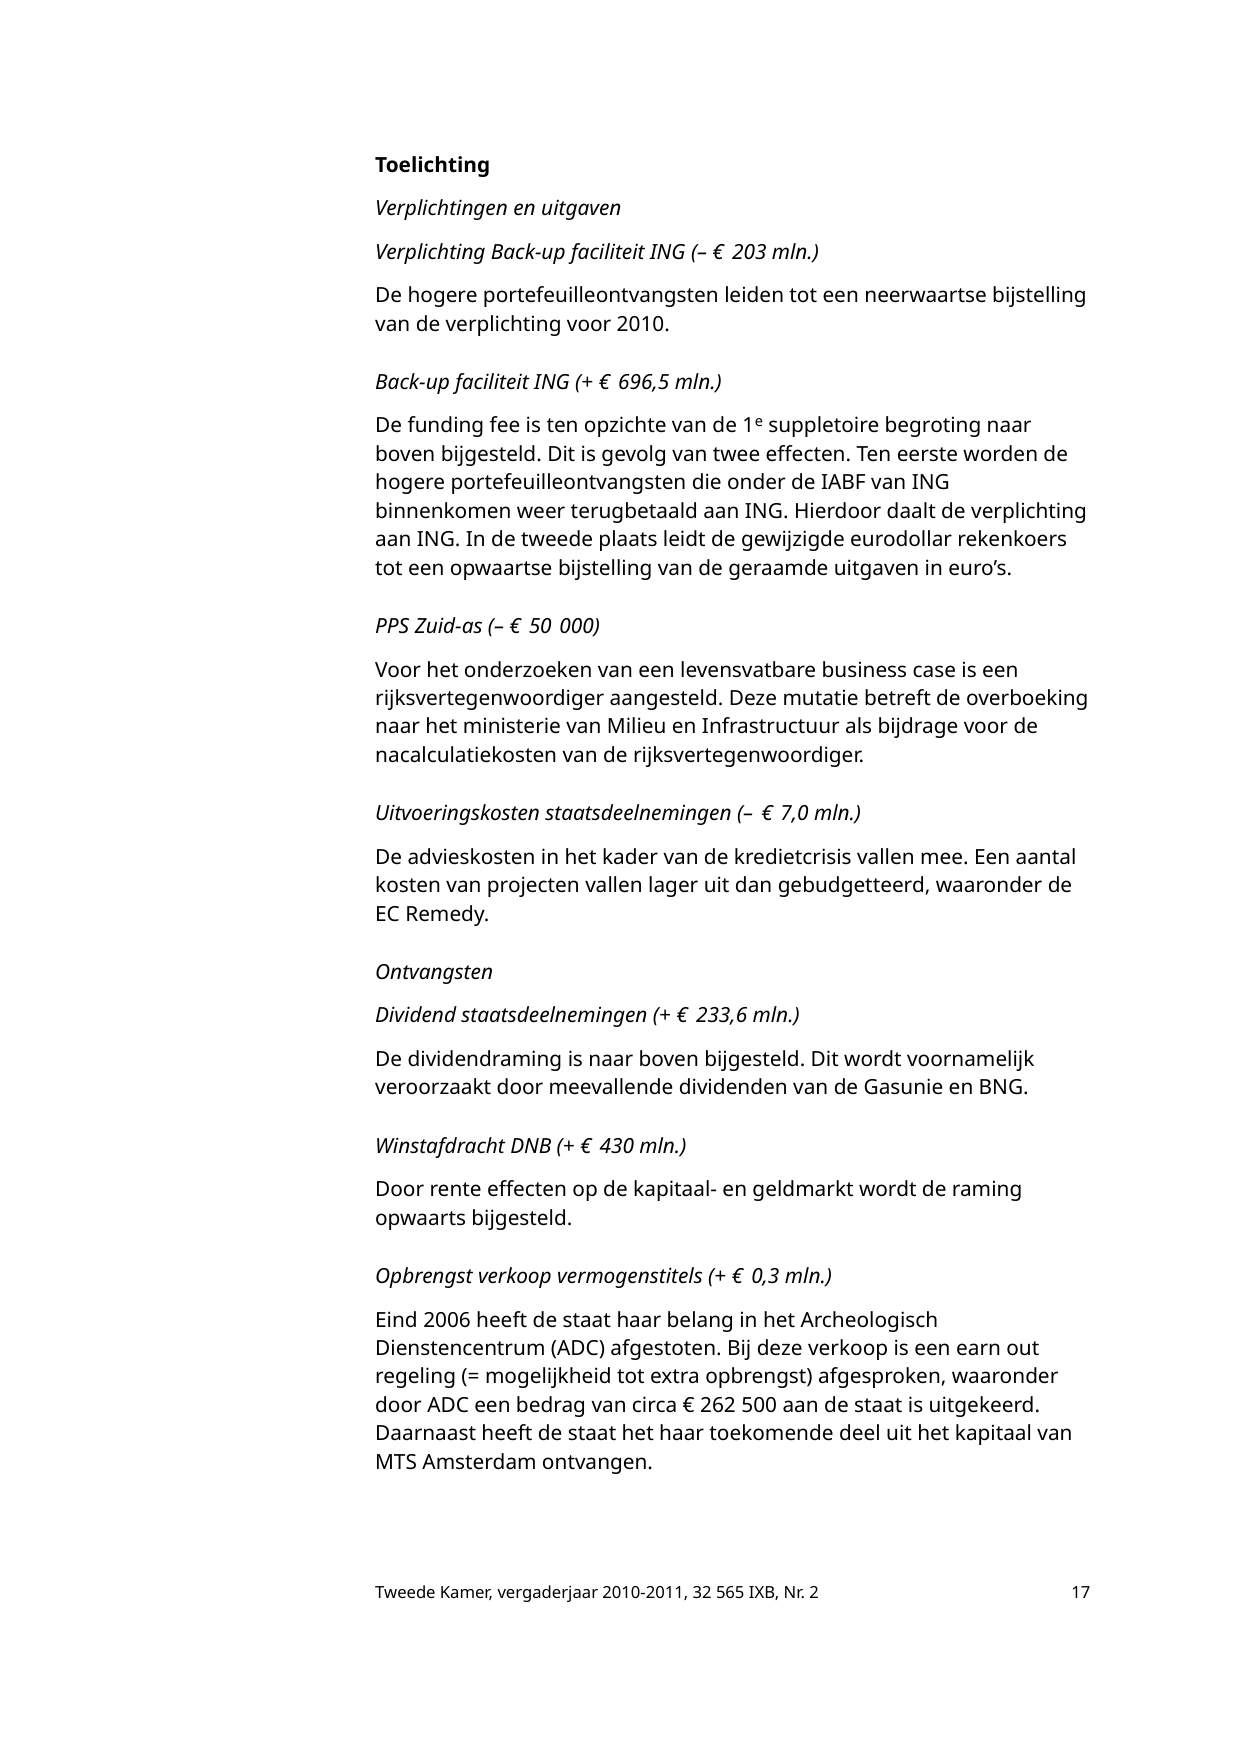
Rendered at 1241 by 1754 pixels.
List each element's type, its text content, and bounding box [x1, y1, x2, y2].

text Eind 2006 heeft de staat haar belang in het Archeologisch Dienstencentrum (ADC) afgestoten. Bij deze verkoop is een earn out regeling (= mogelijkheid tot extra opbrengst) afgesproken, waaronder door ADC een bedrag van circa € 262 500 aan de staat is uitgekeerd. Daarnaast heeft de staat het haar toekomende deel uit het kapitaal van MTS Amsterdam ontvangen. [375, 1305, 1090, 1475]
text Uitvoeringskosten staatsdeelnemingen (– € 7,0 mln.) [375, 798, 1090, 827]
text Winstafdracht DNB (+ € 430 mln.) [375, 1131, 1090, 1159]
text De funding fee is ten opzichte van de 1e suppletoire begroting naar boven bijgesteld. Dit is gevolg van twee effecten. Ten eerste worden de hogere portefeuilleontvangsten die onder de IABF van ING binnenkomen weer terugbetaald aan ING. Hierdoor daalt de verplichting aan ING. In de tweede plaats leidt de gewijzigde eurodollar rekenkoers tot een opwaartse bijstelling van de geraamde uitgaven in euro’s. [375, 411, 1090, 581]
text PPS Zuid-as (– € 50 000) [375, 611, 1090, 640]
text Verplichting Back-up faciliteit ING (– € 203 mln.) [375, 237, 1090, 265]
text De dividendraming is naar boven bijgesteld. Dit wordt voornamelijk veroorzaakt door meevallende dividenden van de Gasunie en BNG. [375, 1044, 1090, 1101]
text Verplichtingen en uitgaven [375, 193, 1090, 222]
text Back-up faciliteit ING (+ € 696,5 mln.) [375, 367, 1090, 396]
text Ontvangsten [375, 957, 1090, 986]
text Toelichting [375, 150, 1090, 178]
text Door rente effecten op de kapitaal- en geldmarkt wordt de raming opwaarts bijgesteld. [375, 1174, 1090, 1231]
text De hogere portefeuilleontvangsten leiden tot een neerwaartse bijstelling van de verplichting voor 2010. [375, 280, 1090, 337]
text Voor het onderzoeken van een levensvatbare business case is een rijksvertegenwoordiger aangesteld. Deze mutatie betreft de overboeking naar het ministerie van Milieu en Infrastructuur als bijdrage voor de nacalculatiekosten van de rijksvertegenwoordiger. [375, 655, 1090, 768]
text De advieskosten in het kader van de kredietcrisis vallen mee. Een aantal kosten van projecten vallen lager uit dan gebudgetteerd, waaronder de EC Remedy. [375, 842, 1090, 927]
text Dividend staatsdeelnemingen (+ € 233,6 mln.) [375, 1001, 1090, 1029]
text Opbrengst verkoop vermogenstitels (+ € 0,3 mln.) [375, 1261, 1090, 1290]
